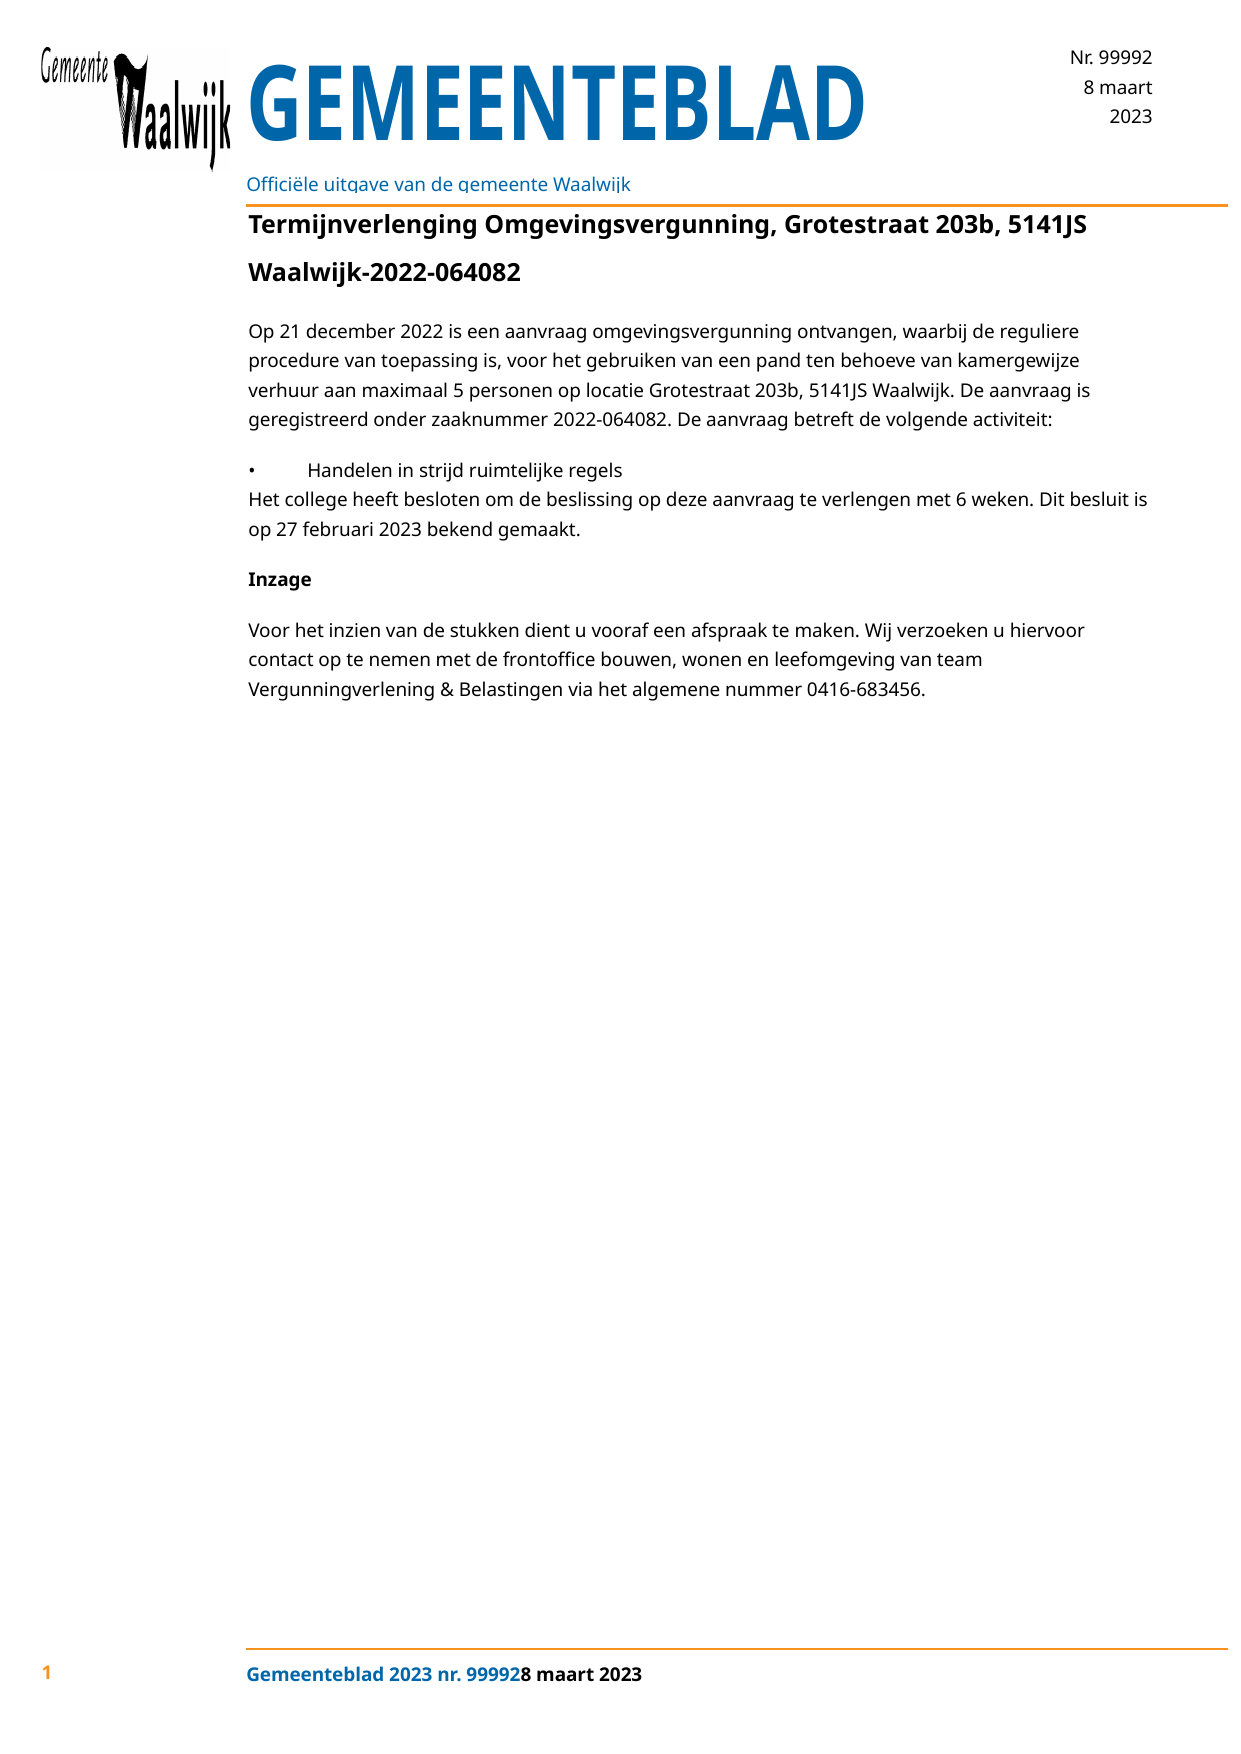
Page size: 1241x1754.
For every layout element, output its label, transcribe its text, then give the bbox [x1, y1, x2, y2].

text Op 21 december 2022 is een aanvraag omgevingsvergunning ontvangen, waarbij de reguliere procedure van toepassing is, voor het gebruiken van een pand ten behoeve van kamergewijze verhuur aan maximaal 5 personen op locatie Grotestraat 203b, 5141JS Waalwijk. De aanvraag is geregistreerd onder zaaknummer 2022-064082. De aanvraag betreft de volgende activiteit: [248, 318, 1152, 432]
picture [41, 47, 231, 172]
text Voor het inzien van de stukken dient u vooraf een afspraak te maken. Wij verzoeken u hiervoor contact op te nemen met de frontoffice bouwen, wonen en leefomgeving van team Vergunningverlening & Belastingen via het algemene nummer 0416-683456. [248, 617, 1152, 702]
text Inzage [248, 567, 1152, 592]
text Termijnverlenging Omgevingsvergunning, Grotestraat 203b, 5141JS Waalwijk-2022-064082 [248, 207, 1152, 288]
text Het college heeft besloten om de beslissing op deze aanvraag te verlengen met 6 weken. Dit besluit is op 27 februari 2023 bekend gemaakt. [248, 487, 1152, 542]
list Handelen in strijd ruimtelijke regels [248, 457, 1152, 483]
